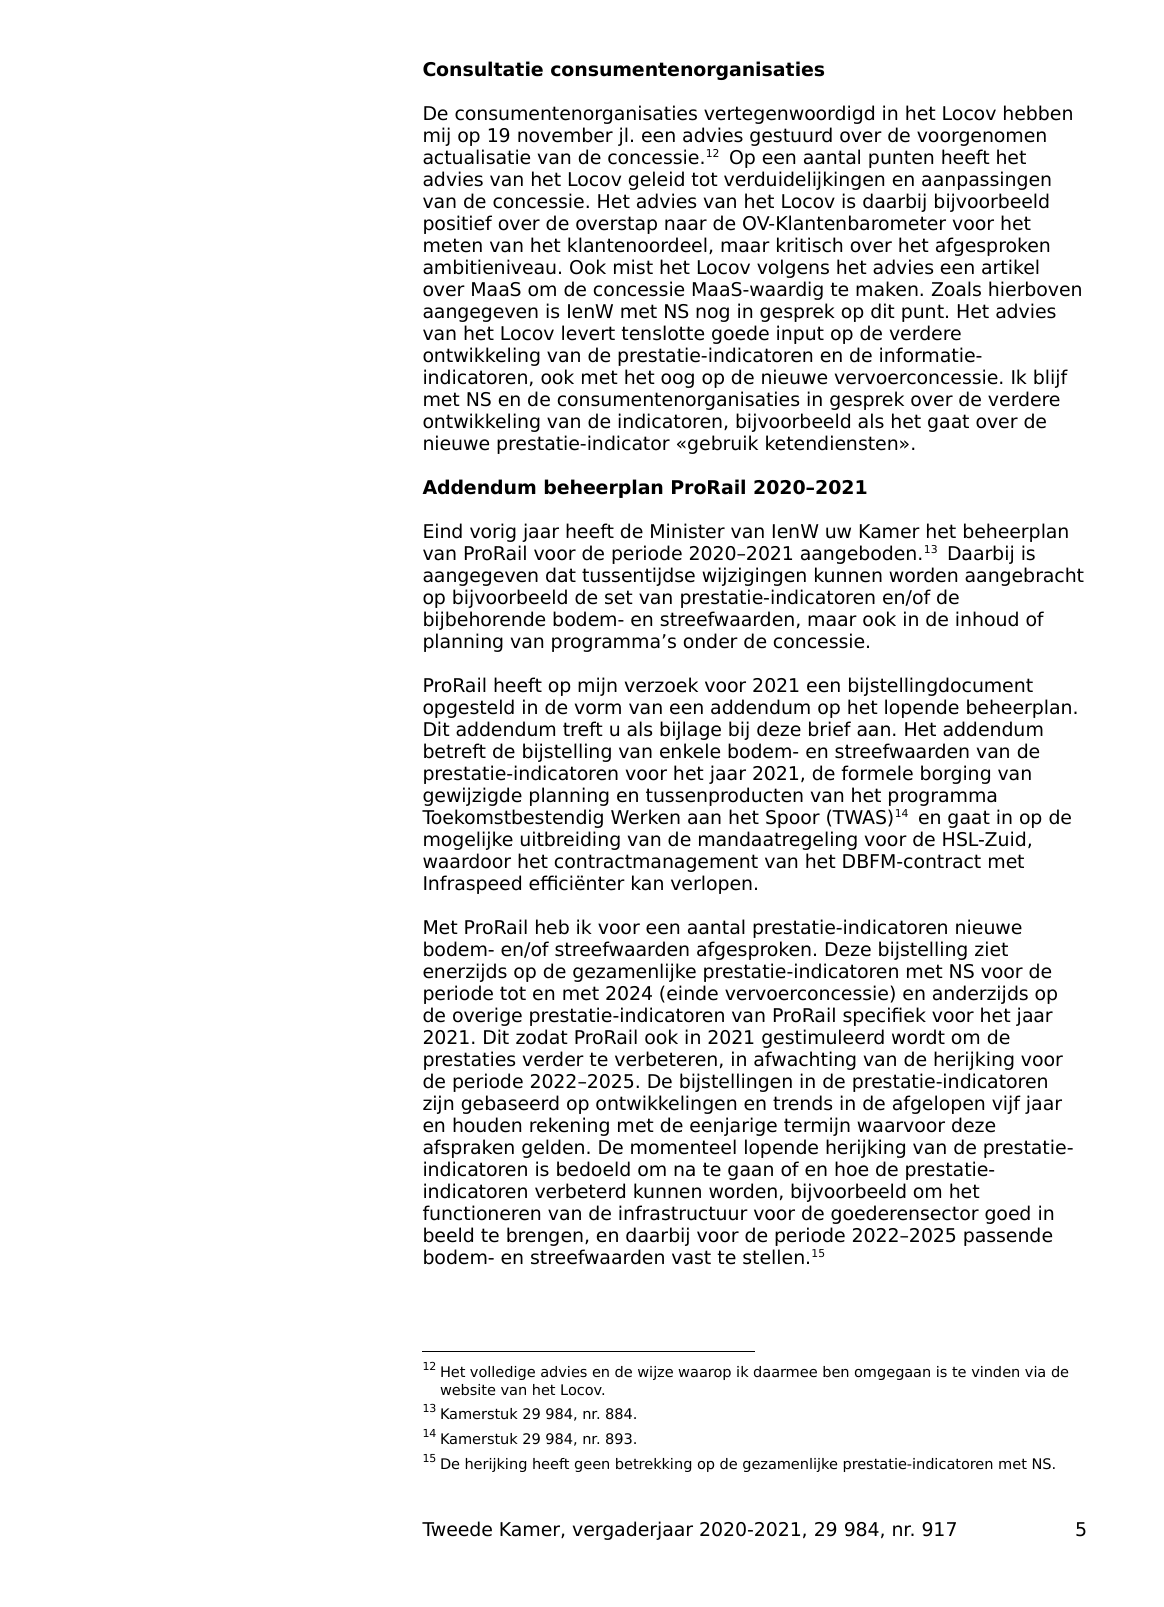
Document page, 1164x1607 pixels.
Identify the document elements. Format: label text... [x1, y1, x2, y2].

text ProRail heeft op mijn verzoek voor 2021 een bijstellingdocument opgesteld in de vorm van een addendum op het lopende beheerplan. Dit addendum treft u als bijlage bij deze brief aan. Het addendum betreft de bijstelling van enkele bodem- en streefwaarden van de prestatie-indicatoren voor het jaar 2021, de formele borging van gewijzigde planning en tussenproducten van het programma Toekomstbestendig Werken aan het Spoor (TWAS) en gaat in op de mogelijke uitbreiding van de mandaatregeling voor de HSL-Zuid, waardoor het contractmanagement van het DBFM-contract met Infraspeed efficiënter kan verlopen. [422, 675, 1087, 895]
text Kamerstuk 29 984, nr. 884. [422, 1402, 1087, 1424]
text De herijking heeft geen betrekking op de gezamenlijke prestatie-indicatoren met NS. [422, 1452, 1087, 1474]
text De consumentenorganisaties vertegenwoordigd in het Locov hebben mij op 19 november jl. een advies gestuurd over de voorgenomen actualisatie van de concessie. Op een aantal punten heeft het advies van het Locov geleid tot verduidelijkingen en aanpassingen van de concessie. Het advies van het Locov is daarbij bijvoorbeeld positief over de overstap naar de OV-Klantenbarometer voor het meten van het klantenoordeel, maar kritisch over het afgesproken ambitieniveau. Ook mist het Locov volgens het advies een artikel over MaaS om de concessie MaaS-waardig te maken. Zoals hierboven aangegeven is IenW met NS nog in gesprek op dit punt. Het advies van het Locov levert tenslotte goede input op de verdere ontwikkeling van de prestatie-indicatoren en de informatie-indicatoren, ook met het oog op de nieuwe vervoerconcessie. Ik blijf met NS en de consumentenorganisaties in gesprek over de verdere ontwikkeling van de indicatoren, bijvoorbeeld als het gaat over de nieuwe prestatie-indicator «gebruik ketendiensten». [422, 103, 1087, 455]
text Eind vorig jaar heeft de Minister van IenW uw Kamer het beheerplan van ProRail voor de periode 2020–2021 aangeboden. Daarbij is aangegeven dat tussentijdse wijzigingen kunnen worden aangebracht op bijvoorbeeld de set van prestatie-indicatoren en/of de bijbehorende bodem- en streefwaarden, maar ook in de inhoud of planning van programma’s onder de concessie. [422, 521, 1087, 653]
subtitle Addendum beheerplan ProRail 2020–2021 [422, 477, 1087, 499]
subtitle Consultatie consumentenorganisaties [422, 59, 1087, 81]
text Kamerstuk 29 984, nr. 893. [422, 1427, 1087, 1449]
text Met ProRail heb ik voor een aantal prestatie-indicatoren nieuwe bodem- en/of streefwaarden afgesproken. Deze bijstelling ziet enerzijds op de gezamenlijke prestatie-indicatoren met NS voor de periode tot en met 2024 (einde vervoerconcessie) en anderzijds op de overige prestatie-indicatoren van ProRail specifiek voor het jaar 2021. Dit zodat ProRail ook in 2021 gestimuleerd wordt om de prestaties verder te verbeteren, in afwachting van de herijking voor de periode 2022–2025. De bijstellingen in de prestatie-indicatoren zijn gebaseerd op ontwikkelingen en trends in de afgelopen vijf jaar en houden rekening met de eenjarige termijn waarvoor deze afspraken gelden. De momenteel lopende herijking van de prestatie-indicatoren is bedoeld om na te gaan of en hoe de prestatie-indicatoren verbeterd kunnen worden, bijvoorbeeld om het functioneren van de infrastructuur voor de goederensector goed in beeld te brengen, en daarbij voor de periode 2022–2025 passende bodem- en streefwaarden vast te stellen. [422, 917, 1087, 1269]
text Het volledige advies en de wijze waarop ik daarmee ben omgegaan is te vinden via de website van het Locov. [422, 1360, 1087, 1399]
